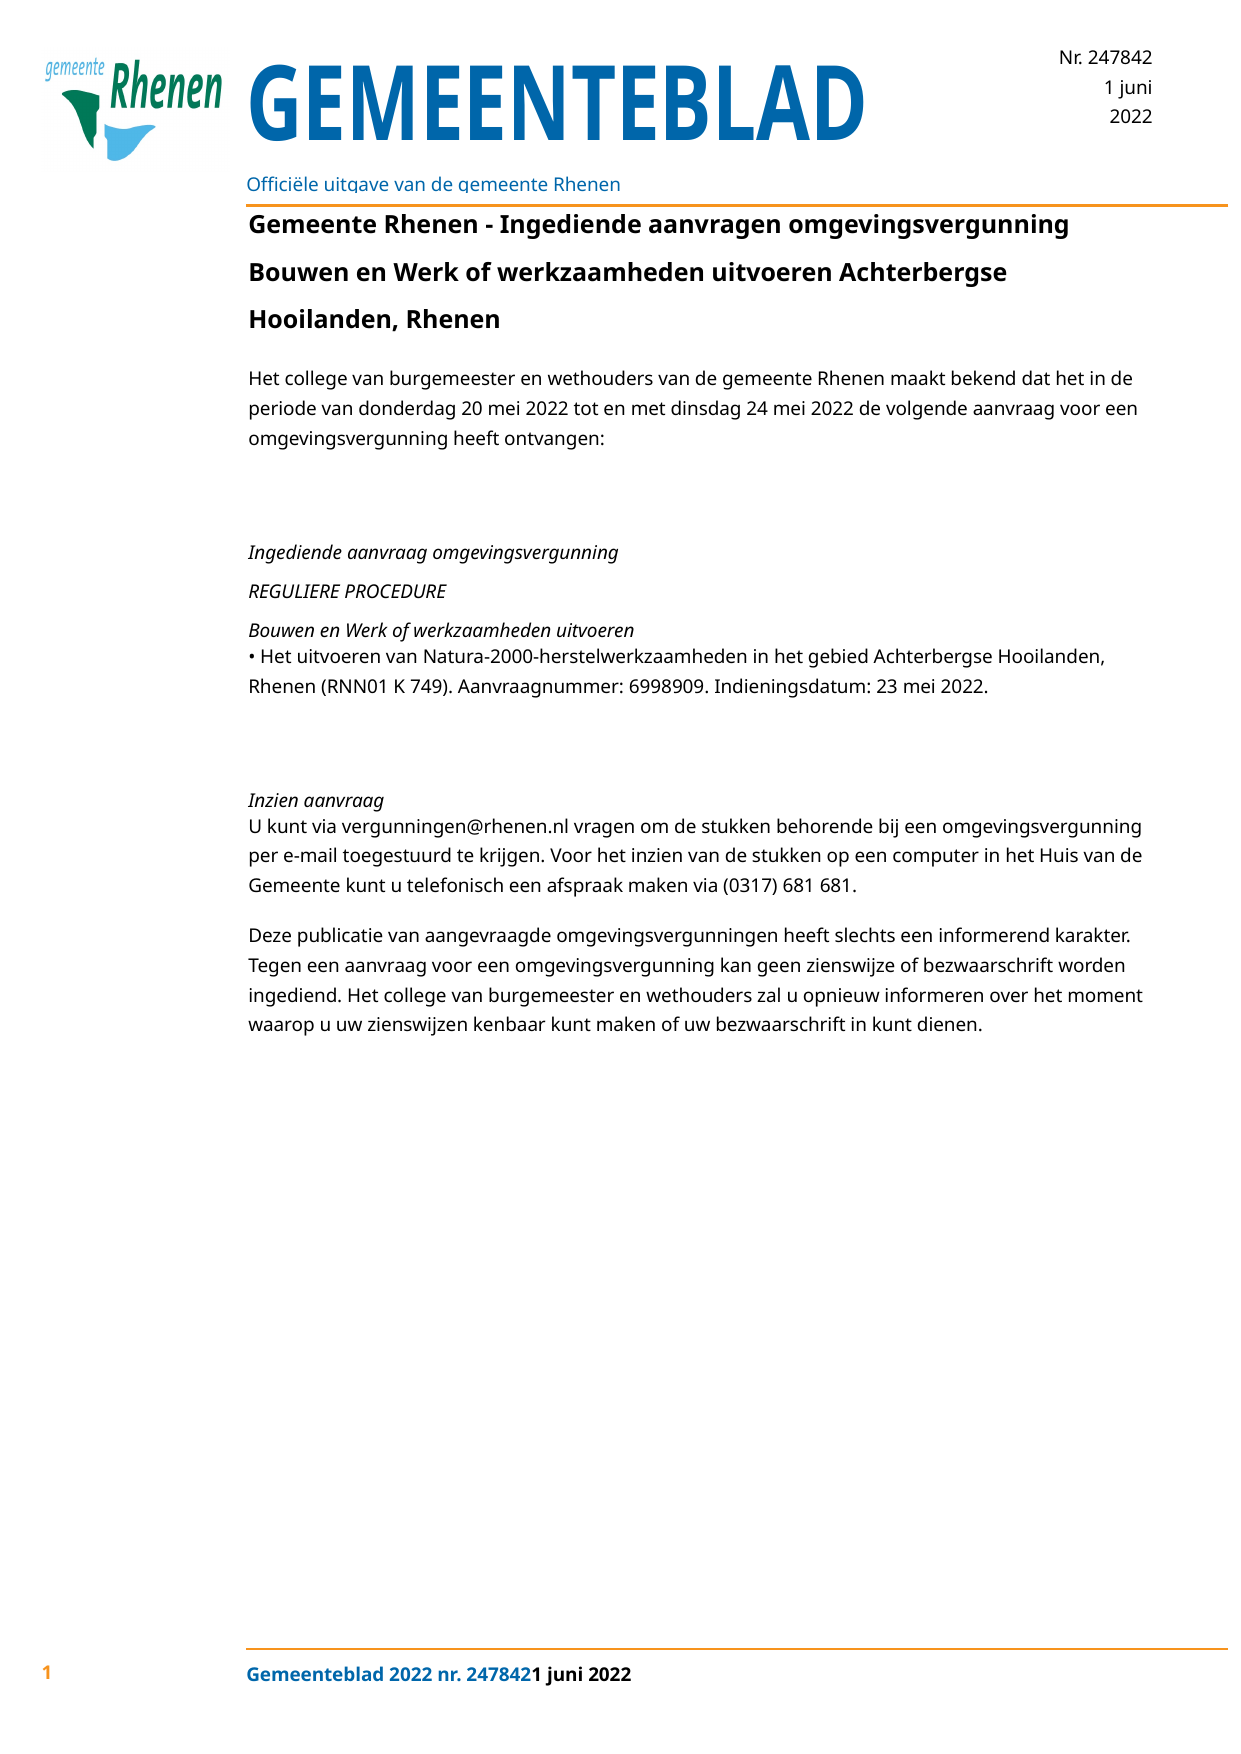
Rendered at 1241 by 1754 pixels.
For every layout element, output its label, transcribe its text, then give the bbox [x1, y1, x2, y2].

text Bouwen en Werk of werkzaamheden uitvoeren [248, 618, 1152, 643]
text Ingediende aanvraag omgevingsvergunning [248, 539, 1152, 565]
picture [41, 47, 231, 172]
text • Het uitvoeren van Natura-2000-herstelwerkzaamheden in het gebied Achterbergse Hooilanden, Rhenen (RNN01 K 749). Aanvraagnummer: 6998909. Indieningsdatum: 23 mei 2022. [248, 643, 1152, 699]
text Gemeente Rhenen - Ingediende aanvragen omgevingsvergunning Bouwen en Werk of werkzaamheden uitvoeren Achterbergse Hooilanden, Rhenen [248, 207, 1152, 336]
text Het college van burgemeester en wethouders van de gemeente Rhenen maakt bekend dat het in de periode van donderdag 20 mei 2022 tot en met dinsdag 24 mei 2022 de volgende aanvraag voor een omgevingsvergunning heeft ontvangen: [248, 366, 1152, 450]
text Deze publicatie van aangevraagde omgevingsvergunningen heeft slechts een informerend karakter. Tegen een aanvraag voor een omgevingsvergunning kan geen zienswijze of bezwaarschrift worden ingediend. Het college van burgemeester en wethouders zal u opnieuw informeren over het moment waarop u uw zienswijzen kenbaar kunt maken of uw bezwaarschrift in kunt dienen. [248, 923, 1152, 1037]
text Inzien aanvraag [248, 787, 1152, 813]
text REGULIERE PROCEDURE [248, 578, 1152, 604]
text U kunt via vergunningen@rhenen.nl vragen om de stukken behorende bij een omgevingsvergunning per e-mail toegestuurd te krijgen. Voor het inzien van de stukken op een computer in het Huis van de Gemeente kunt u telefonisch een afspraak maken via (0317) 681 681. [248, 813, 1152, 898]
